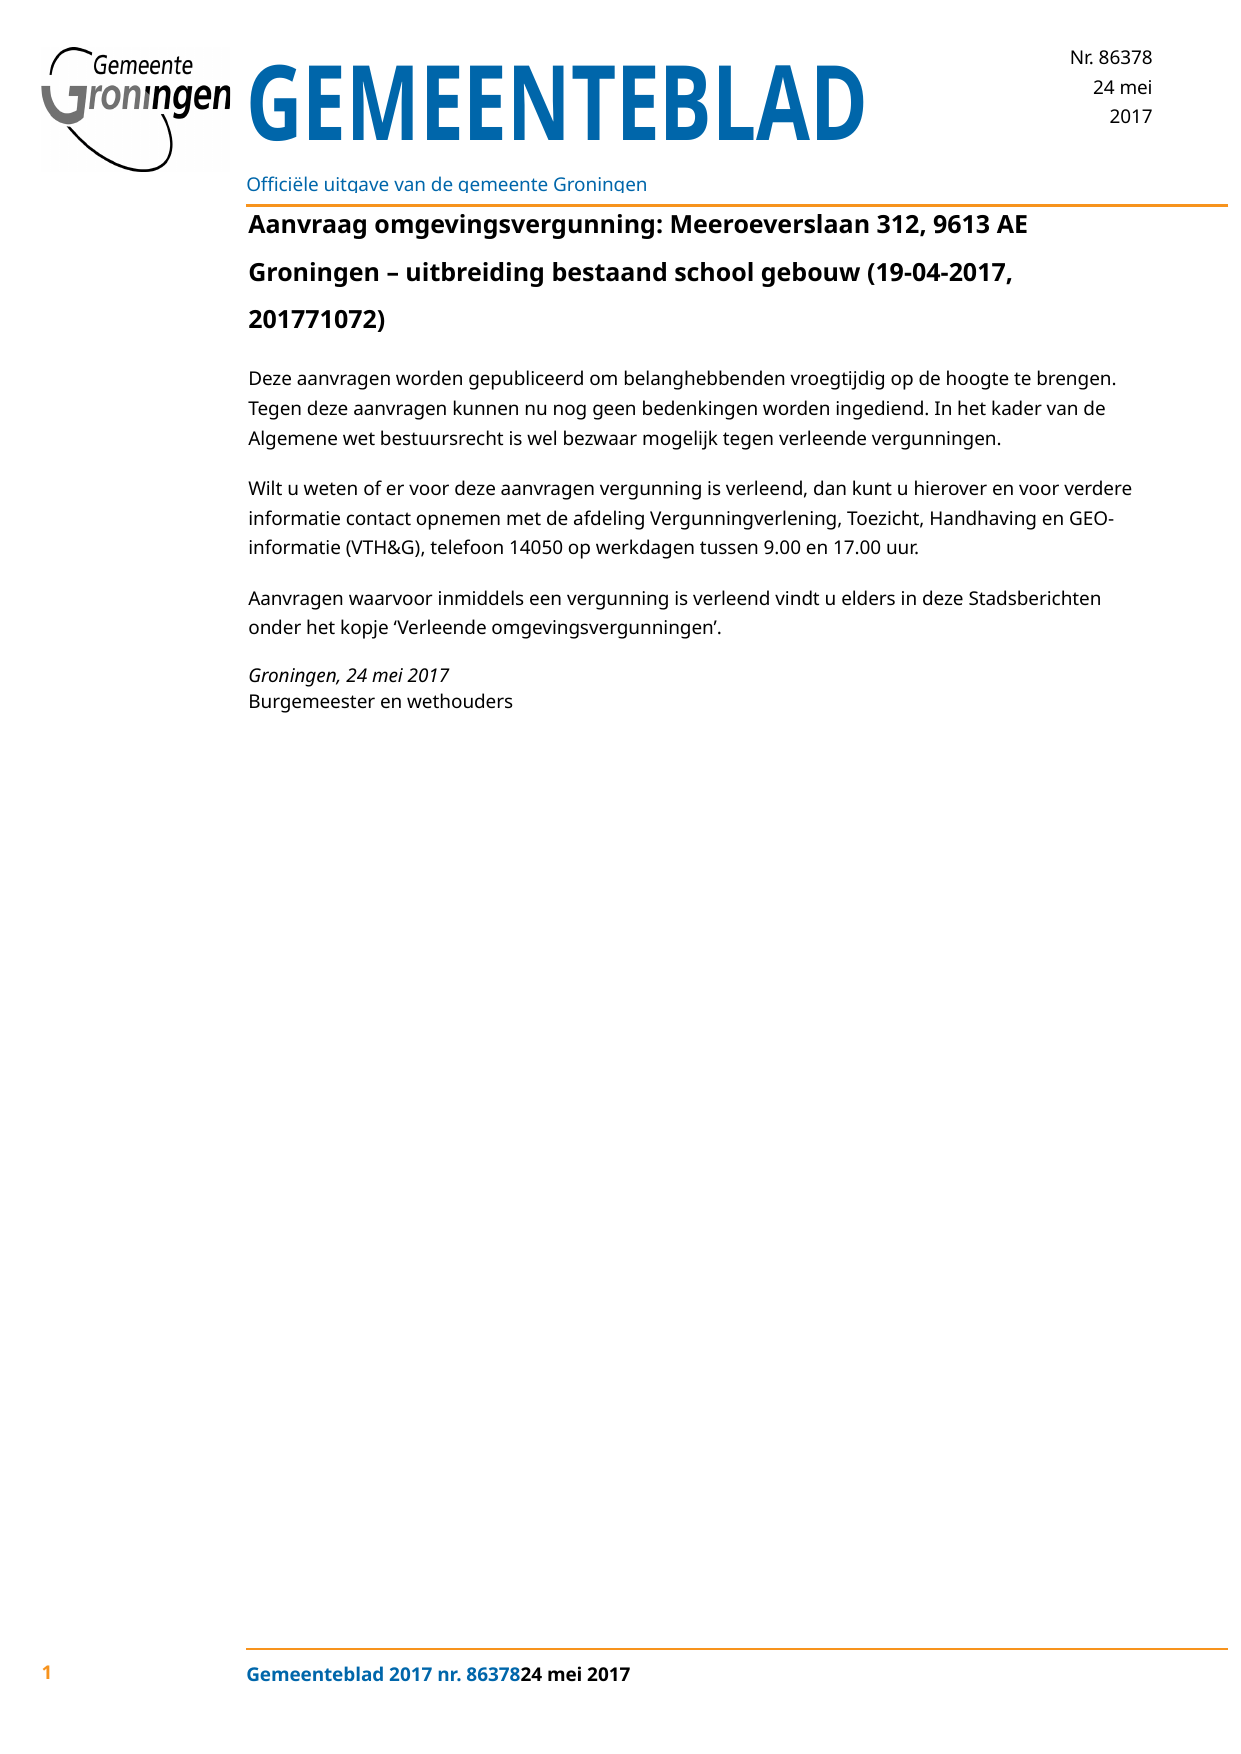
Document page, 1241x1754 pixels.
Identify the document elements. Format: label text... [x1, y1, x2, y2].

text Groningen, 24 mei 2017 [248, 662, 1152, 688]
text Wilt u weten of er voor deze aanvragen vergunning is verleend, dan kunt u hierover en voor verdere informatie contact opnemen met de afdeling Vergunningverlening, Toezicht, Handhaving en GEO-informatie (VTH&G), telefoon 14050 op werkdagen tussen 9.00 en 17.00 uur. [248, 475, 1152, 560]
picture [41, 47, 231, 172]
text Deze aanvragen worden gepubliceerd om belanghebbenden vroegtijdig op de hoogte te brengen. Tegen deze aanvragen kunnen nu nog geen bedenkingen worden ingediend. In het kader van de Algemene wet bestuursrecht is wel bezwaar mogelijk tegen verleende vergunningen. [248, 366, 1152, 450]
text Aanvragen waarvoor inmiddels een vergunning is verleend vindt u elders in deze Stadsberichten onder het kopje ‘Verleende omgevingsvergunningen’. [248, 585, 1152, 640]
text Aanvraag omgevingsvergunning: Meeroeverslaan 312, 9613 AE Groningen – uitbreiding bestaand school gebouw (19-04-2017, 201771072) [248, 207, 1152, 336]
text Burgemeester en wethouders [248, 688, 1152, 713]
